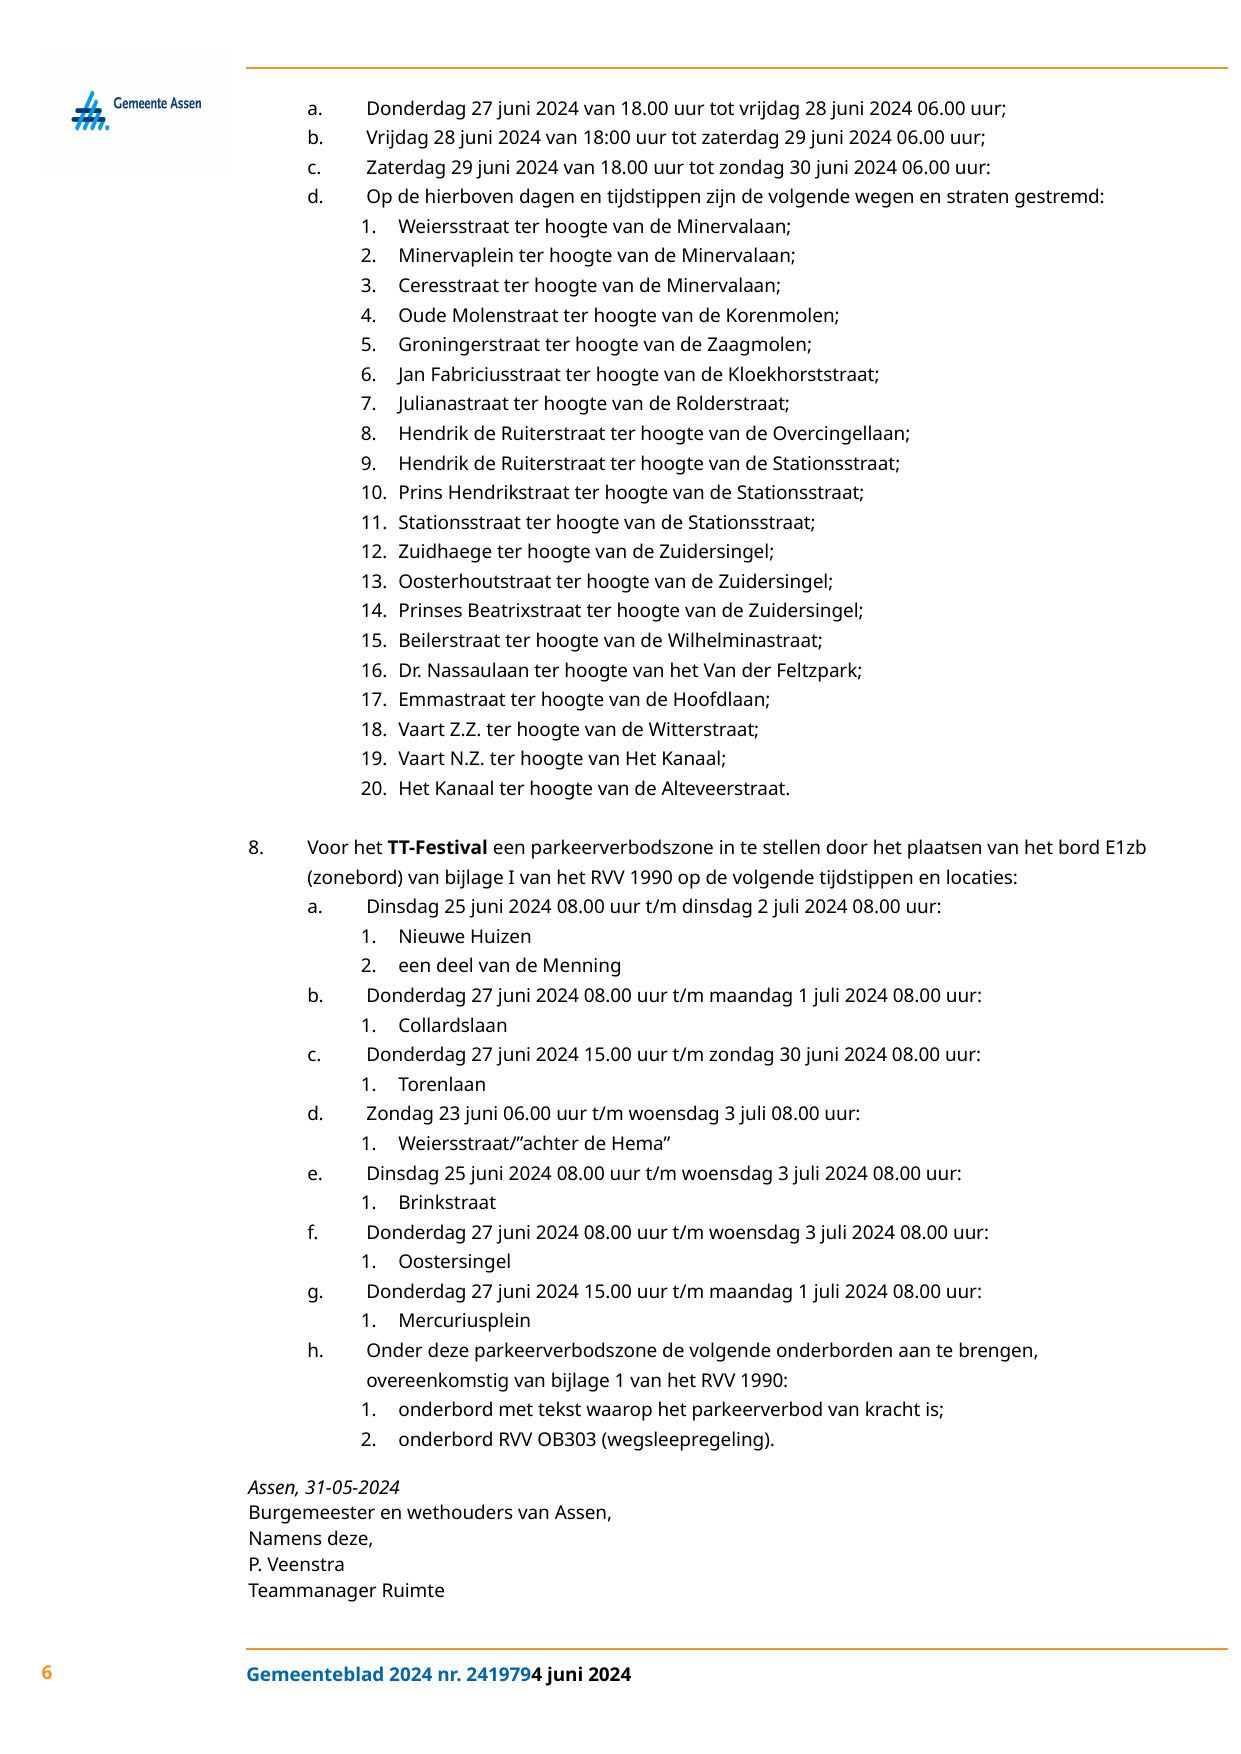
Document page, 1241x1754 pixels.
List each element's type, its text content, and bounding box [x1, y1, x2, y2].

list Jan Fabriciusstraat ter hoogte van de Kloekhorststraat; [361, 361, 1152, 387]
list onderbord RVV OB303 (wegsleepregeling). [361, 1426, 1152, 1452]
list Collardslaan [361, 1012, 1152, 1038]
picture [41, 47, 231, 172]
list Donderdag 27 juni 2024 08.00 uur t/m woensdag 3 juli 2024 08.00 uur: [307, 1219, 1152, 1245]
list Zondag 23 juni 06.00 uur t/m woensdag 3 juli 08.00 uur: [307, 1101, 1152, 1126]
list Emmastraat ter hoogte van de Hoofdlaan; [361, 686, 1152, 712]
list Dinsdag 25 juni 2024 08.00 uur t/m woensdag 3 juli 2024 08.00 uur: [307, 1160, 1152, 1186]
list Het Kanaal ter hoogte van de Alteveerstraat. [361, 775, 1152, 801]
list Voor het TT-Festival een parkeerverbodszone in te stellen door het plaatsen van het bord E1zb (zonebord) van bijlage I van het RVV 1990 op de volgende tijdstippen en locaties: [248, 834, 1152, 890]
list een deel van de Menning [361, 953, 1152, 978]
list Weiersstraat ter hoogte van de Minervalaan; [361, 213, 1152, 239]
text Burgemeester en wethouders van Assen, [248, 1499, 1152, 1525]
list Brinkstraat [361, 1189, 1152, 1215]
list Donderdag 27 juni 2024 08.00 uur t/m maandag 1 juli 2024 08.00 uur: [307, 982, 1152, 1008]
list Hendrik de Ruiterstraat ter hoogte van de Stationsstraat; [361, 450, 1152, 476]
list Donderdag 27 juni 2024 15.00 uur t/m zondag 30 juni 2024 08.00 uur: [307, 1041, 1152, 1067]
list Onder deze parkeerverbodszone de volgende onderborden aan te brengen, overeenkomstig van bijlage 1 van het RVV 1990: [307, 1337, 1152, 1393]
list Groningerstraat ter hoogte van de Zaagmolen; [361, 331, 1152, 357]
list Julianastraat ter hoogte van de Rolderstraat; [361, 391, 1152, 416]
text P. Veenstra [248, 1551, 1152, 1577]
list Donderdag 27 juni 2024 van 18.00 uur tot vrijdag 28 juni 2024 06.00 uur; [307, 95, 1152, 121]
list Weiersstraat/”achter de Hema” [361, 1130, 1152, 1156]
list Dinsdag 25 juni 2024 08.00 uur t/m dinsdag 2 juli 2024 08.00 uur: [307, 893, 1152, 919]
list Oude Molenstraat ter hoogte van de Korenmolen; [361, 302, 1152, 328]
list Minervaplein ter hoogte van de Minervalaan; [361, 243, 1152, 268]
list Stationsstraat ter hoogte van de Stationsstraat; [361, 509, 1152, 535]
list Vaart N.Z. ter hoogte van Het Kanaal; [361, 746, 1152, 771]
list Oosterhoutstraat ter hoogte van de Zuidersingel; [361, 568, 1152, 594]
list Prins Hendrikstraat ter hoogte van de Stationsstraat; [361, 479, 1152, 505]
list Mercuriusplein [361, 1308, 1152, 1333]
list Zaterdag 29 juni 2024 van 18.00 uur tot zondag 30 juni 2024 06.00 uur: [307, 154, 1152, 180]
list Vrijdag 28 juni 2024 van 18:00 uur tot zaterdag 29 juni 2024 06.00 uur; [307, 124, 1152, 150]
text Namens deze, [248, 1525, 1152, 1551]
text Assen, 31-05-2024 [248, 1474, 1152, 1499]
list Torenlaan [361, 1071, 1152, 1097]
list onderbord met tekst waarop het parkeerverbod van kracht is; [361, 1396, 1152, 1422]
list Beilerstraat ter hoogte van de Wilhelminastraat; [361, 627, 1152, 653]
list Nieuwe Huizen [361, 923, 1152, 949]
text Teammanager Ruimte [248, 1577, 1152, 1602]
list Zuidhaege ter hoogte van de Zuidersingel; [361, 538, 1152, 564]
list Op de hierboven dagen en tijdstippen zijn de volgende wegen en straten gestremd: [307, 183, 1152, 209]
list Hendrik de Ruiterstraat ter hoogte van de Overcingellaan; [361, 420, 1152, 446]
list Vaart Z.Z. ter hoogte van de Witterstraat; [361, 716, 1152, 742]
list Prinses Beatrixstraat ter hoogte van de Zuidersingel; [361, 598, 1152, 623]
list Dr. Nassaulaan ter hoogte van het Van der Feltzpark; [361, 657, 1152, 683]
list Oostersingel [361, 1248, 1152, 1274]
list Donderdag 27 juni 2024 15.00 uur t/m maandag 1 juli 2024 08.00 uur: [307, 1278, 1152, 1304]
list Ceresstraat ter hoogte van de Minervalaan; [361, 272, 1152, 298]
